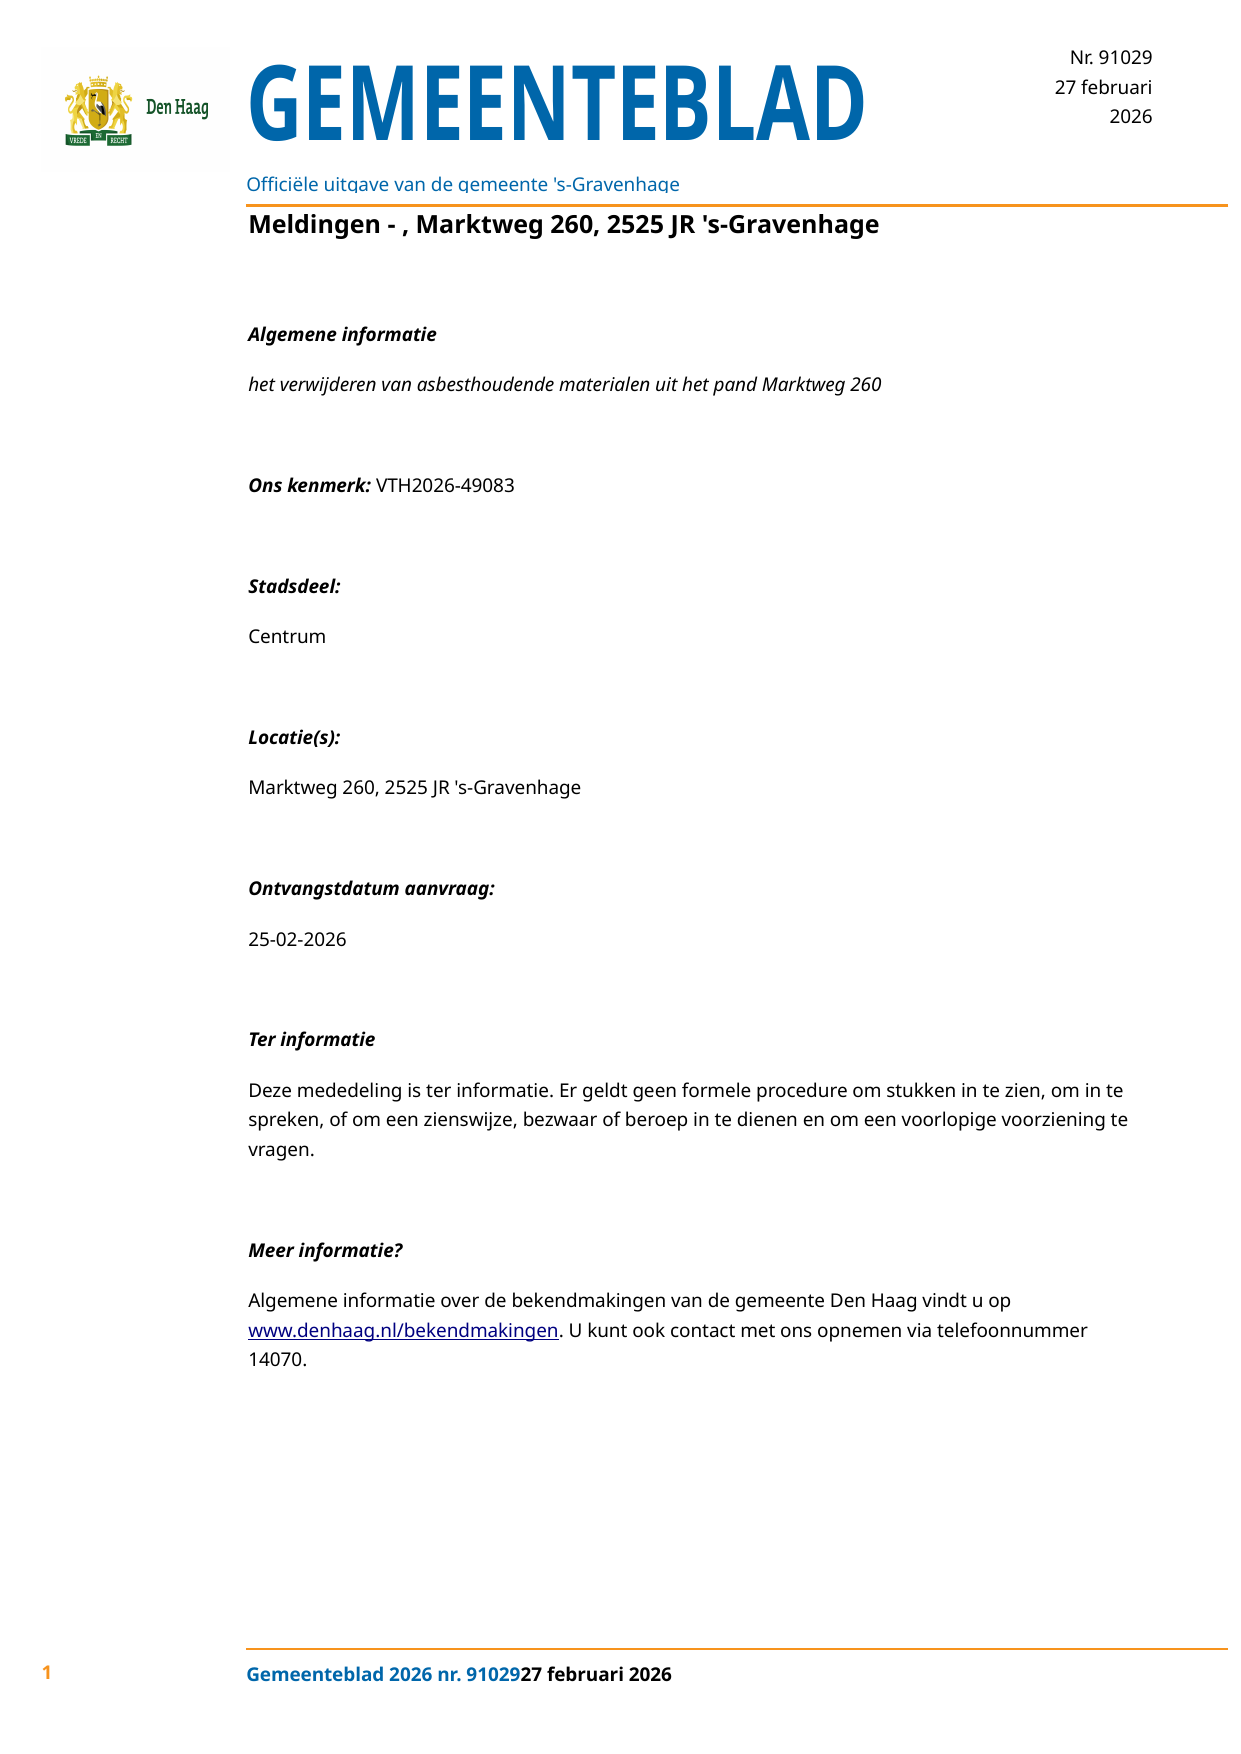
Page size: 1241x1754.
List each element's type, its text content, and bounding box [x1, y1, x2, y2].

text Ons kenmerk: VTH2026-49083 [248, 472, 1152, 498]
text Deze mededeling is ter informatie. Er geldt geen formele procedure om stukken in te zien, om in te spreken, of om een zienswijze, bezwaar of beroep in te dienen en om een voorlopige voorziening te vragen. [248, 1077, 1152, 1162]
text Ter informatie [248, 1027, 1152, 1052]
picture [41, 47, 231, 172]
text Centrum [248, 623, 1152, 649]
text het verwijderen van asbesthoudende materialen uit het pand Marktweg 260 [248, 371, 1152, 397]
text Algemene informatie over de bekendmakingen van de gemeente Den Haag vindt u op www.denhaag.nl/bekendmakingen. U kunt ook contact met ons opnemen via telefoonnummer 14070. [248, 1287, 1152, 1372]
text Ontvangstdatum aanvraag: [248, 875, 1152, 901]
text Stadsdeel: [248, 573, 1152, 598]
text Locatie(s): [248, 724, 1152, 750]
text 25-02-2026 [248, 926, 1152, 951]
text Meldingen - , Marktweg 260, 2525 JR 's-Gravenhage [248, 207, 1152, 241]
text Algemene informatie [248, 321, 1152, 346]
text Meer informatie? [248, 1237, 1152, 1263]
text Marktweg 260, 2525 JR 's-Gravenhage [248, 774, 1152, 800]
